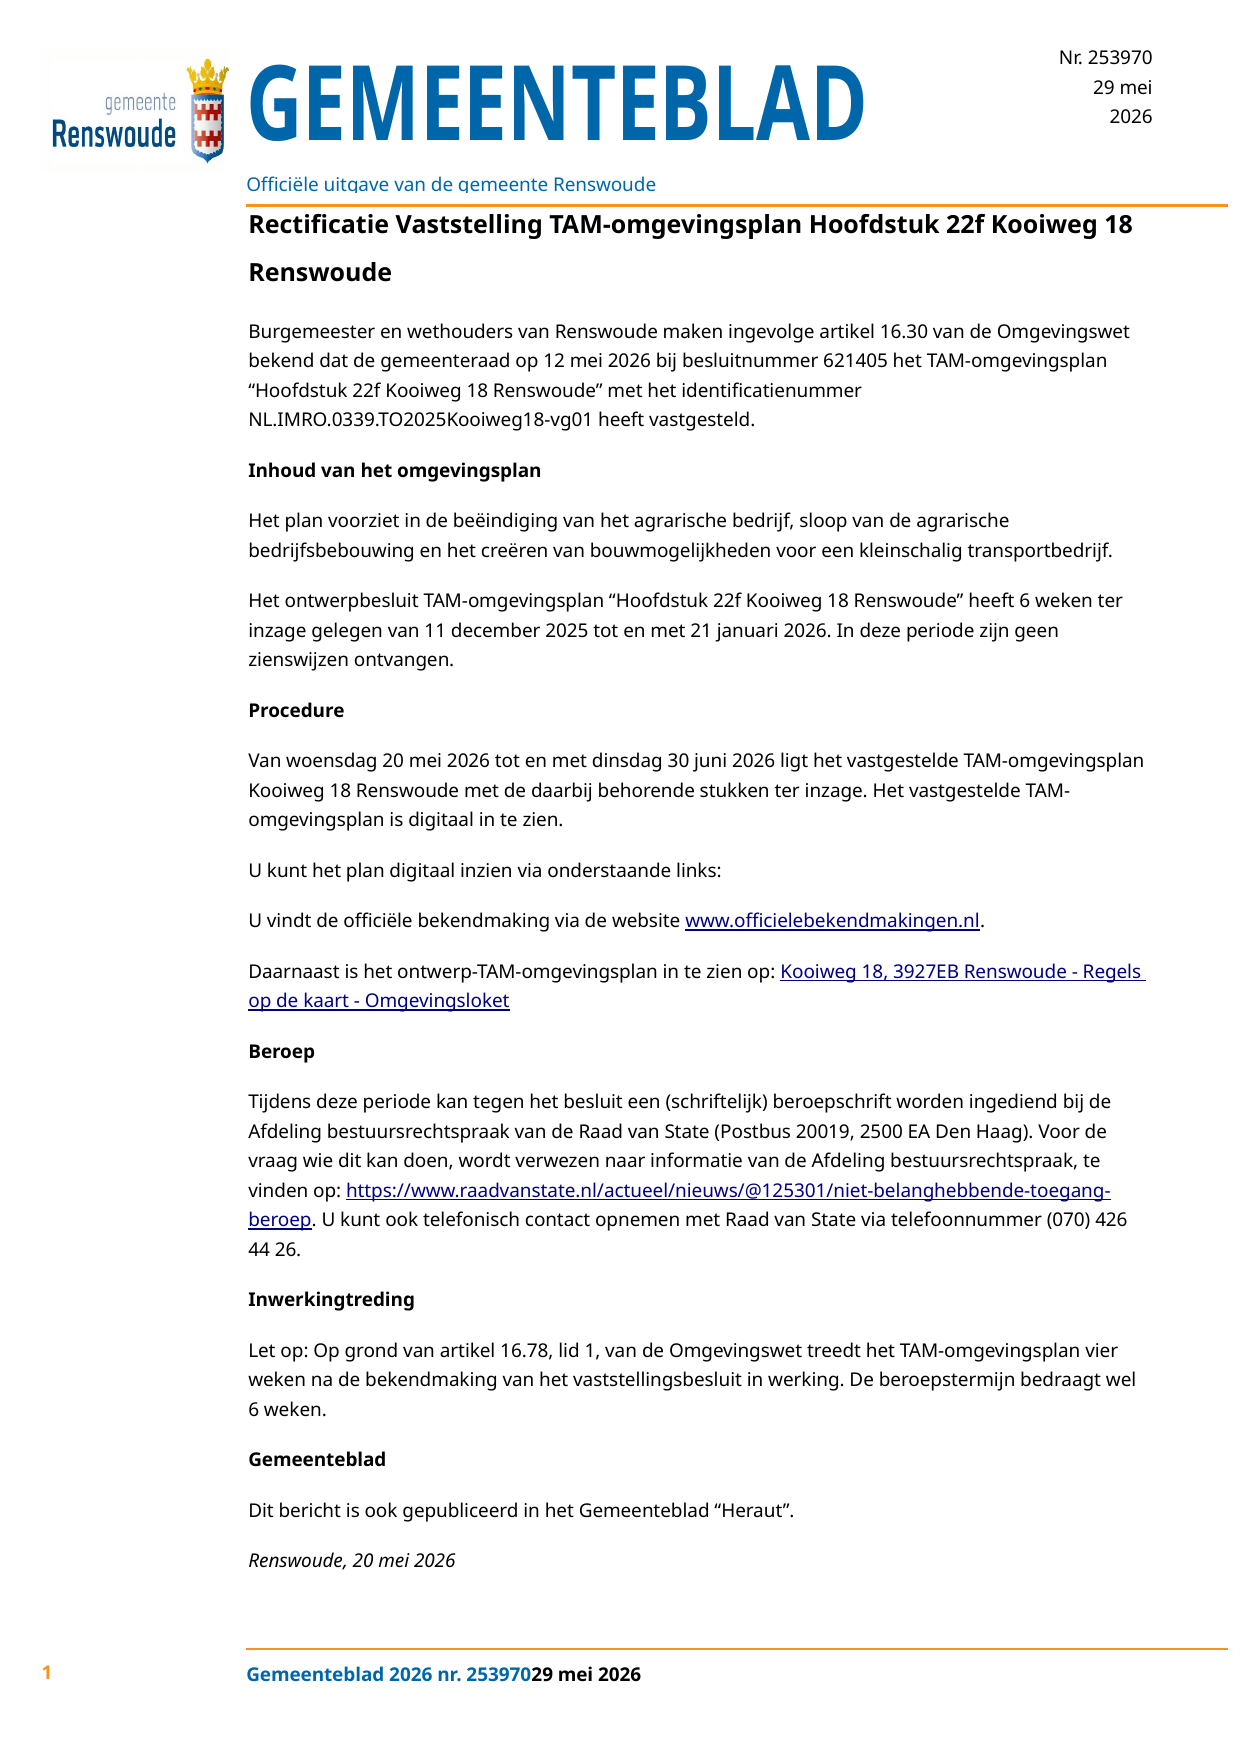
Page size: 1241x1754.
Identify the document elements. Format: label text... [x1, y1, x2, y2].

text Inwerkingtreding [248, 1287, 1152, 1312]
text Het plan voorziet in de beëindiging van het agrarische bedrijf, sloop van de agrarische bedrijfsbebouwing en het creëren van bouwmogelijkheden voor een kleinschalig transportbedrijf. [248, 507, 1152, 563]
text Het ontwerpbesluit TAM-omgevingsplan “Hoofdstuk 22f Kooiweg 18 Renswoude” heeft 6 weken ter inzage gelegen van 11 december 2025 tot en met 21 januari 2026. In deze periode zijn geen zienswijzen ontvangen. [248, 587, 1152, 672]
text Beroep [248, 1038, 1152, 1064]
text Tijdens deze periode kan tegen het besluit een (schriftelijk) beroepschrift worden ingediend bij de Afdeling bestuursrechtspraak van de Raad van State (Postbus 20019, 2500 EA Den Haag). Voor de vraag wie dit kan doen, wordt verwezen naar informatie van de Afdeling bestuursrechtspraak, te vinden op: https://www.raadvanstate.nl/actueel/nieuws/@125301/niet-belanghebbende-toegang-beroep. U kunt ook telefonisch contact opnemen met Raad van State via telefoonnummer (070) 426 44 26. [248, 1088, 1152, 1262]
text Procedure [248, 697, 1152, 723]
text Burgemeester en wethouders van Renswoude maken ingevolge artikel 16.30 van de Omgevingswet bekend dat de gemeenteraad op 12 mei 2026 bij besluitnummer 621405 het TAM-omgevingsplan “Hoofdstuk 22f Kooiweg 18 Renswoude” met het identificatienummer NL.IMRO.0339.TO2025Kooiweg18-vg01 heeft vastgesteld. [248, 318, 1152, 432]
text Gemeenteblad [248, 1447, 1152, 1472]
text Daarnaast is het ontwerp-TAM-omgevingsplan in te zien op: Kooiweg 18, 3927EB Renswoude - Regels op de kaart - Omgevingsloket [248, 958, 1152, 1013]
text U vindt de officiële bekendmaking via de website www.officielebekendmakingen.nl. [248, 907, 1152, 933]
text Renswoude, 20 mei 2026 [248, 1547, 1152, 1573]
text Inhoud van het omgevingsplan [248, 457, 1152, 483]
text Let op: Op grond van artikel 16.78, lid 1, van de Omgevingswet treedt het TAM-omgevingsplan vier weken na de bekendmaking van het vaststellingsbesluit in werking. De beroepstermijn bedraagt wel 6 weken. [248, 1337, 1152, 1422]
text Dit bericht is ook gepubliceerd in het Gemeenteblad “Heraut”. [248, 1497, 1152, 1523]
text U kunt het plan digitaal inzien via onderstaande links: [248, 857, 1152, 883]
text Rectificatie Vaststelling TAM-omgevingsplan Hoofdstuk 22f Kooiweg 18 Renswoude [248, 207, 1152, 288]
text Van woensdag 20 mei 2026 tot en met dinsdag 30 juni 2026 ligt het vastgestelde TAM-omgevingsplan Kooiweg 18 Renswoude met de daarbij behorende stukken ter inzage. Het vastgestelde TAM-omgevingsplan is digitaal in te zien. [248, 747, 1152, 832]
picture [41, 47, 231, 172]
